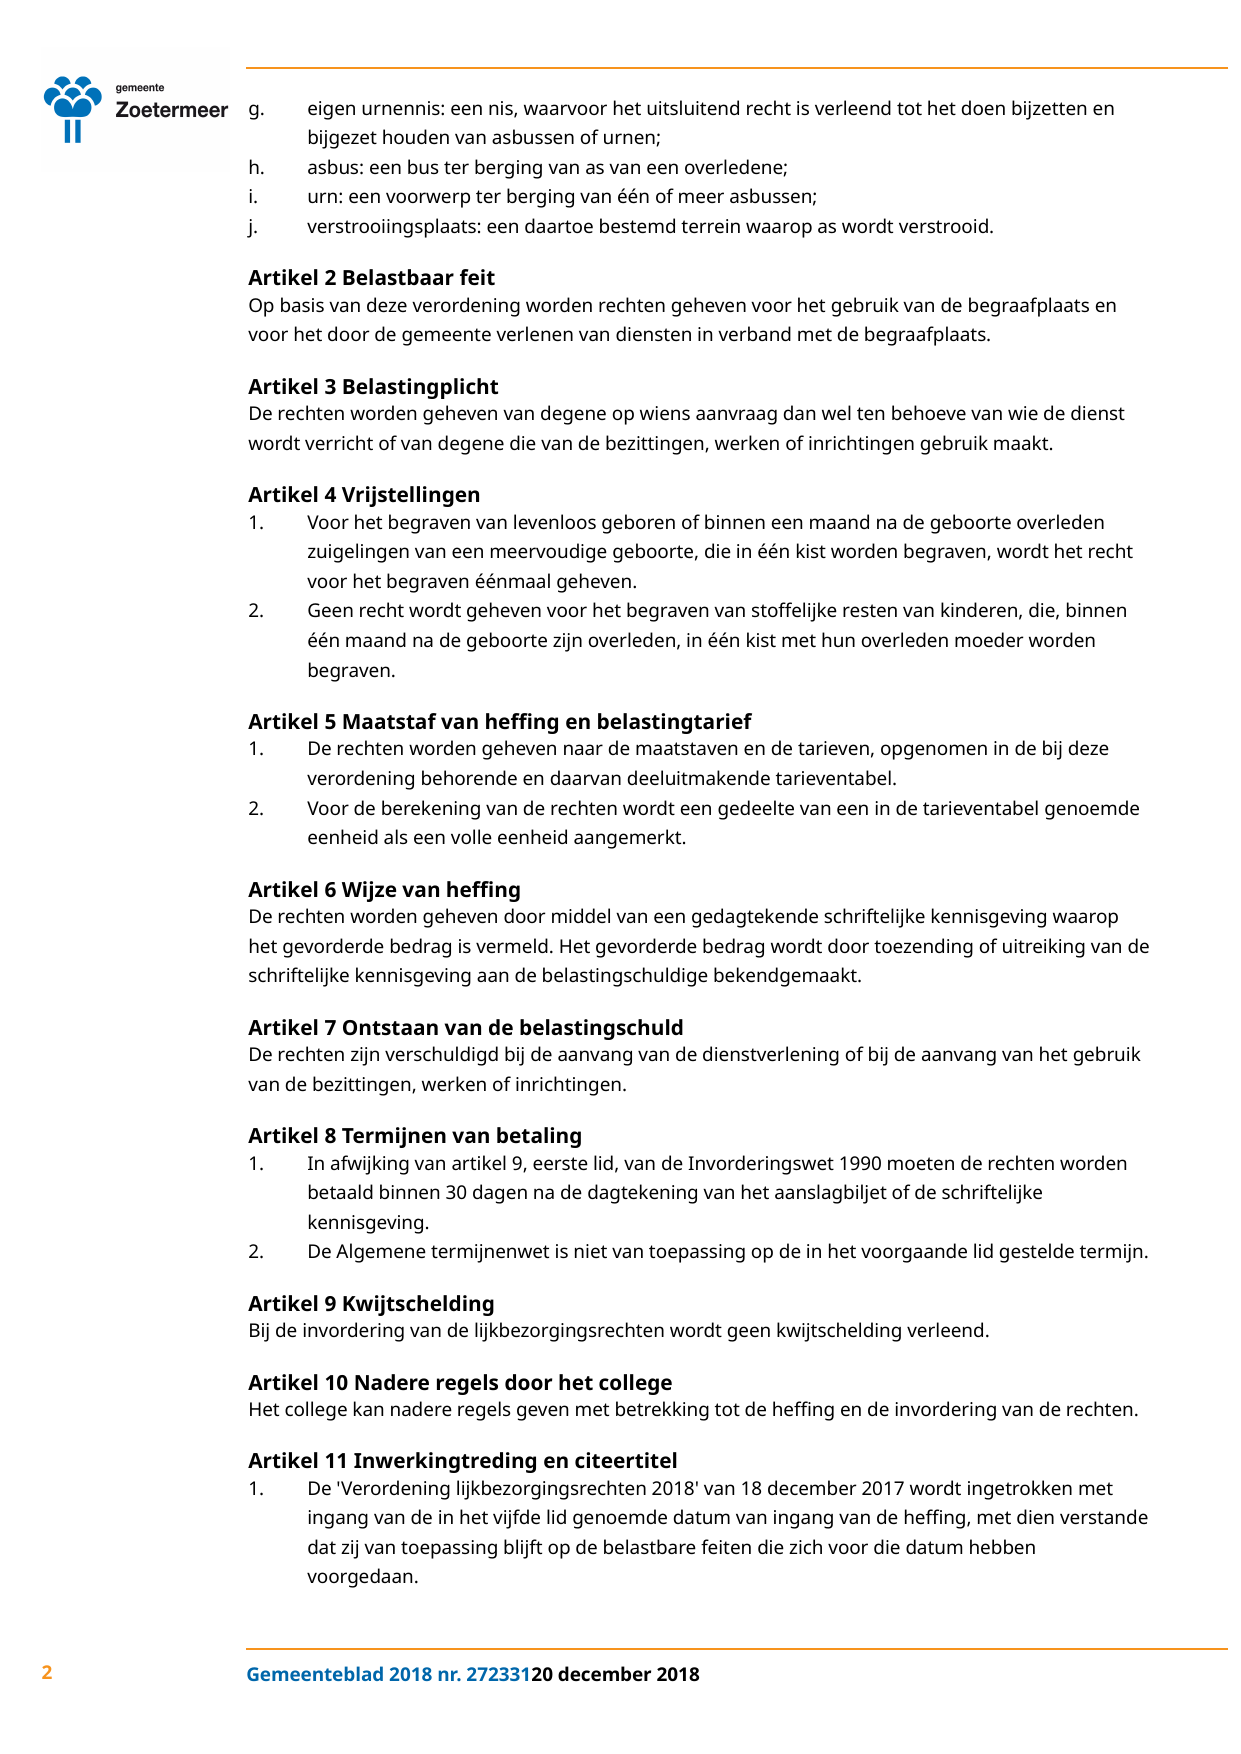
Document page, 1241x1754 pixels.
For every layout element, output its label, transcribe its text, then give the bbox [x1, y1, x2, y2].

text Artikel 10 Nadere regels door het college [248, 1368, 1152, 1396]
text Artikel 5 Maatstaf van heffing en belastingtarief [248, 707, 1152, 736]
list Geen recht wordt geheven voor het begraven van stoffelijke resten van kinderen, die, binnen één maand na de geboorte zijn overleden, in één kist met hun overleden moeder worden begraven. [248, 598, 1152, 682]
list De rechten worden geheven naar de maatstaven en de tarieven, opgenomen in de bij deze verordening behorende en daarvan deeluitmakende tarieventabel. [248, 736, 1152, 791]
text De rechten zijn verschuldigd bij de aanvang van de dienstverlening of bij de aanvang van het gebruik van de bezittingen, werken of inrichtingen. [248, 1041, 1152, 1097]
picture [41, 47, 231, 172]
text Artikel 3 Belastingplicht [248, 372, 1152, 400]
text Artikel 8 Termijnen van betaling [248, 1121, 1152, 1150]
text Artikel 6 Wijze van heffing [248, 875, 1152, 903]
text Artikel 9 Kwijtschelding [248, 1289, 1152, 1317]
text Op basis van deze verordening worden rechten geheven voor het gebruik van de begraafplaats en voor het door de gemeente verlenen van diensten in verband met de begraafplaats. [248, 292, 1152, 347]
text De rechten worden geheven door middel van een gedagtekende schriftelijke kennisgeving waarop het gevorderde bedrag is vermeld. Het gevorderde bedrag wordt door toezending of uitreiking van de schriftelijke kennisgeving aan de belastingschuldige bekendgemaakt. [248, 903, 1152, 988]
text Bij de invordering van de lijkbezorgingsrechten wordt geen kwijtschelding verleend. [248, 1317, 1152, 1343]
text Artikel 11 Inwerkingtreding en citeertitel [248, 1447, 1152, 1475]
text Artikel 4 Vrijstellingen [248, 480, 1152, 509]
list urn: een voorwerp ter berging van één of meer asbussen; [248, 183, 1152, 209]
text De rechten worden geheven van degene op wiens aanvraag dan wel ten behoeve van wie de dienst wordt verricht of van degene die van de bezittingen, werken of inrichtingen gebruik maakt. [248, 400, 1152, 456]
text Artikel 2 Belastbaar feit [248, 263, 1152, 292]
text Het college kan nadere regels geven met betrekking tot de heffing en de invordering van de rechten. [248, 1396, 1152, 1422]
list asbus: een bus ter berging van as van een overledene; [248, 154, 1152, 180]
list De Algemene termijnenwet is niet van toepassing op de in het voorgaande lid gestelde termijn. [248, 1238, 1152, 1264]
list eigen urnennis: een nis, waarvoor het uitsluitend recht is verleend tot het doen bijzetten en bijgezet houden van asbussen of urnen; [248, 95, 1152, 150]
list verstrooiingsplaats: een daartoe bestemd terrein waarop as wordt verstrooid. [248, 213, 1152, 239]
text Artikel 7 Ontstaan van de belastingschuld [248, 1013, 1152, 1041]
list In afwijking van artikel 9, eerste lid, van de Invorderingswet 1990 moeten de rechten worden betaald binnen 30 dagen na de dagtekening van het aanslagbiljet of de schriftelijke kennisgeving. [248, 1150, 1152, 1234]
list Voor het begraven van levenloos geboren of binnen een maand na de geboorte overleden zuigelingen van een meervoudige geboorte, die in één kist worden begraven, wordt het recht voor het begraven éénmaal geheven. [248, 509, 1152, 594]
list De 'Verordening lijkbezorgingsrechten 2018' van 18 december 2017 wordt ingetrokken met ingang van de in het vijfde lid genoemde datum van ingang van de heffing, met dien verstande dat zij van toepassing blijft op de belastbare feiten die zich voor die datum hebben voorgedaan. [248, 1475, 1152, 1589]
list Voor de berekening van de rechten wordt een gedeelte van een in de tarieventabel genoemde eenheid als een volle eenheid aangemerkt. [248, 795, 1152, 850]
